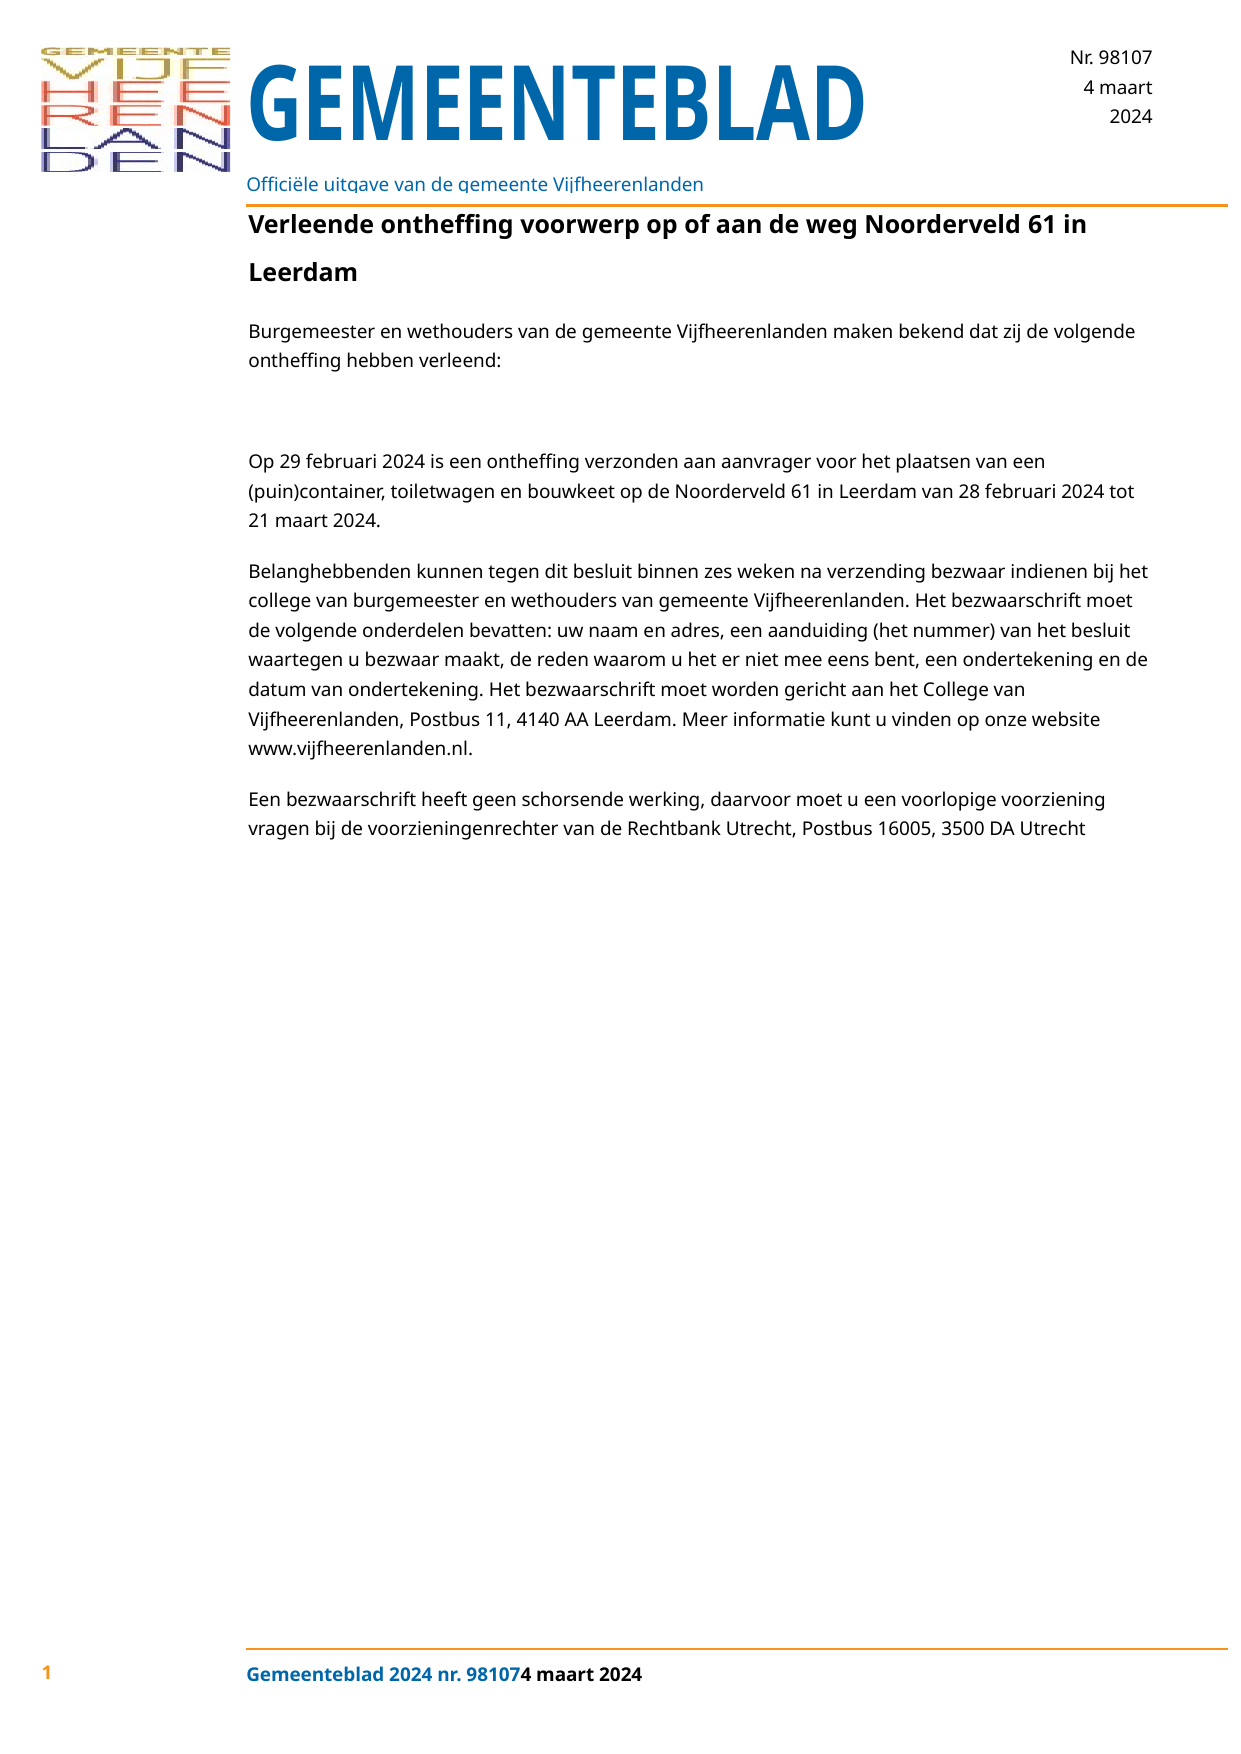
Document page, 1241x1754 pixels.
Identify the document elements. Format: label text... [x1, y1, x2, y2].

text Belanghebbenden kunnen tegen dit besluit binnen zes weken na verzending bezwaar indienen bij het college van burgemeester en wethouders van gemeente Vijfheerenlanden. Het bezwaarschrift moet de volgende onderdelen bevatten: uw naam en adres, een aanduiding (het nummer) van het besluit waartegen u bezwaar maakt, de reden waarom u het er niet mee eens bent, een ondertekening en de datum van ondertekening. Het bezwaarschrift moet worden gericht aan het College van Vijfheerenlanden, Postbus 11, 4140 AA Leerdam. Meer informatie kunt u vinden op onze website www.vijfheerenlanden.nl. [248, 558, 1152, 761]
text Burgemeester en wethouders van de gemeente Vijfheerenlanden maken bekend dat zij de volgende ontheffing hebben verleend: [248, 318, 1152, 373]
text Op 29 februari 2024 is een ontheffing verzonden aan aanvrager voor het plaatsen van een (puin)container, toiletwagen en bouwkeet op de Noorderveld 61 in Leerdam van 28 februari 2024 tot 21 maart 2024. [248, 448, 1152, 533]
text Verleende ontheffing voorwerp op of aan de weg Noorderveld 61 in Leerdam [248, 207, 1152, 288]
picture [41, 47, 231, 172]
text Een bezwaarschrift heeft geen schorsende werking, daarvoor moet u een voorlopige voorziening vragen bij de voorzieningenrechter van de Rechtbank Utrecht, Postbus 16005, 3500 DA Utrecht [248, 786, 1152, 841]
